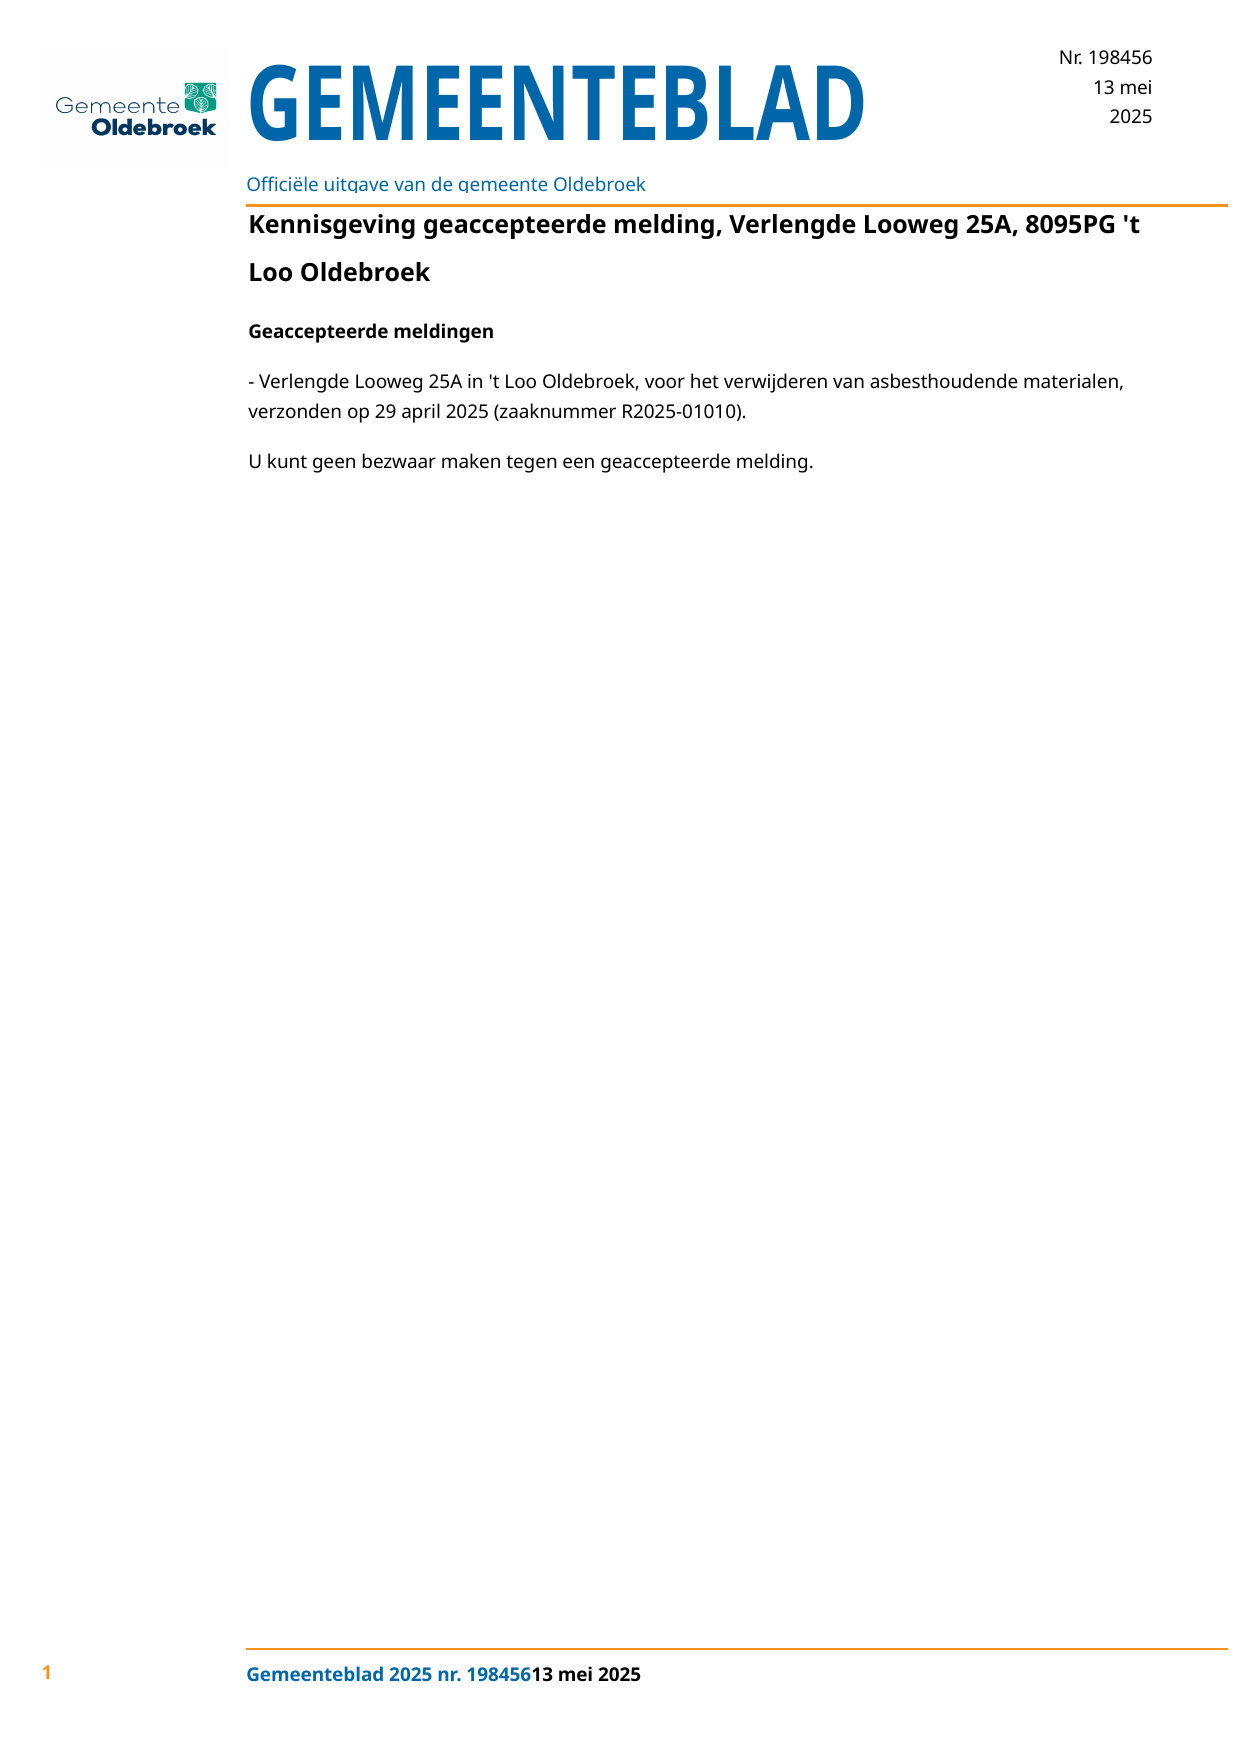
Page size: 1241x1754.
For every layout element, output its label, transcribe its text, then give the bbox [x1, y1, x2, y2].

text U kunt geen bezwaar maken tegen een geaccepteerde melding. [248, 448, 1152, 474]
text Kennisgeving geaccepteerde melding, Verlengde Looweg 25A, 8095PG 't Loo Oldebroek [248, 207, 1152, 288]
text Geaccepteerde meldingen [248, 318, 1152, 344]
text - Verlengde Looweg 25A in 't Loo Oldebroek, voor het verwijderen van asbesthoudende materialen, verzonden op 29 april 2025 (zaaknummer R2025-01010). [248, 368, 1152, 424]
picture [41, 47, 231, 172]
